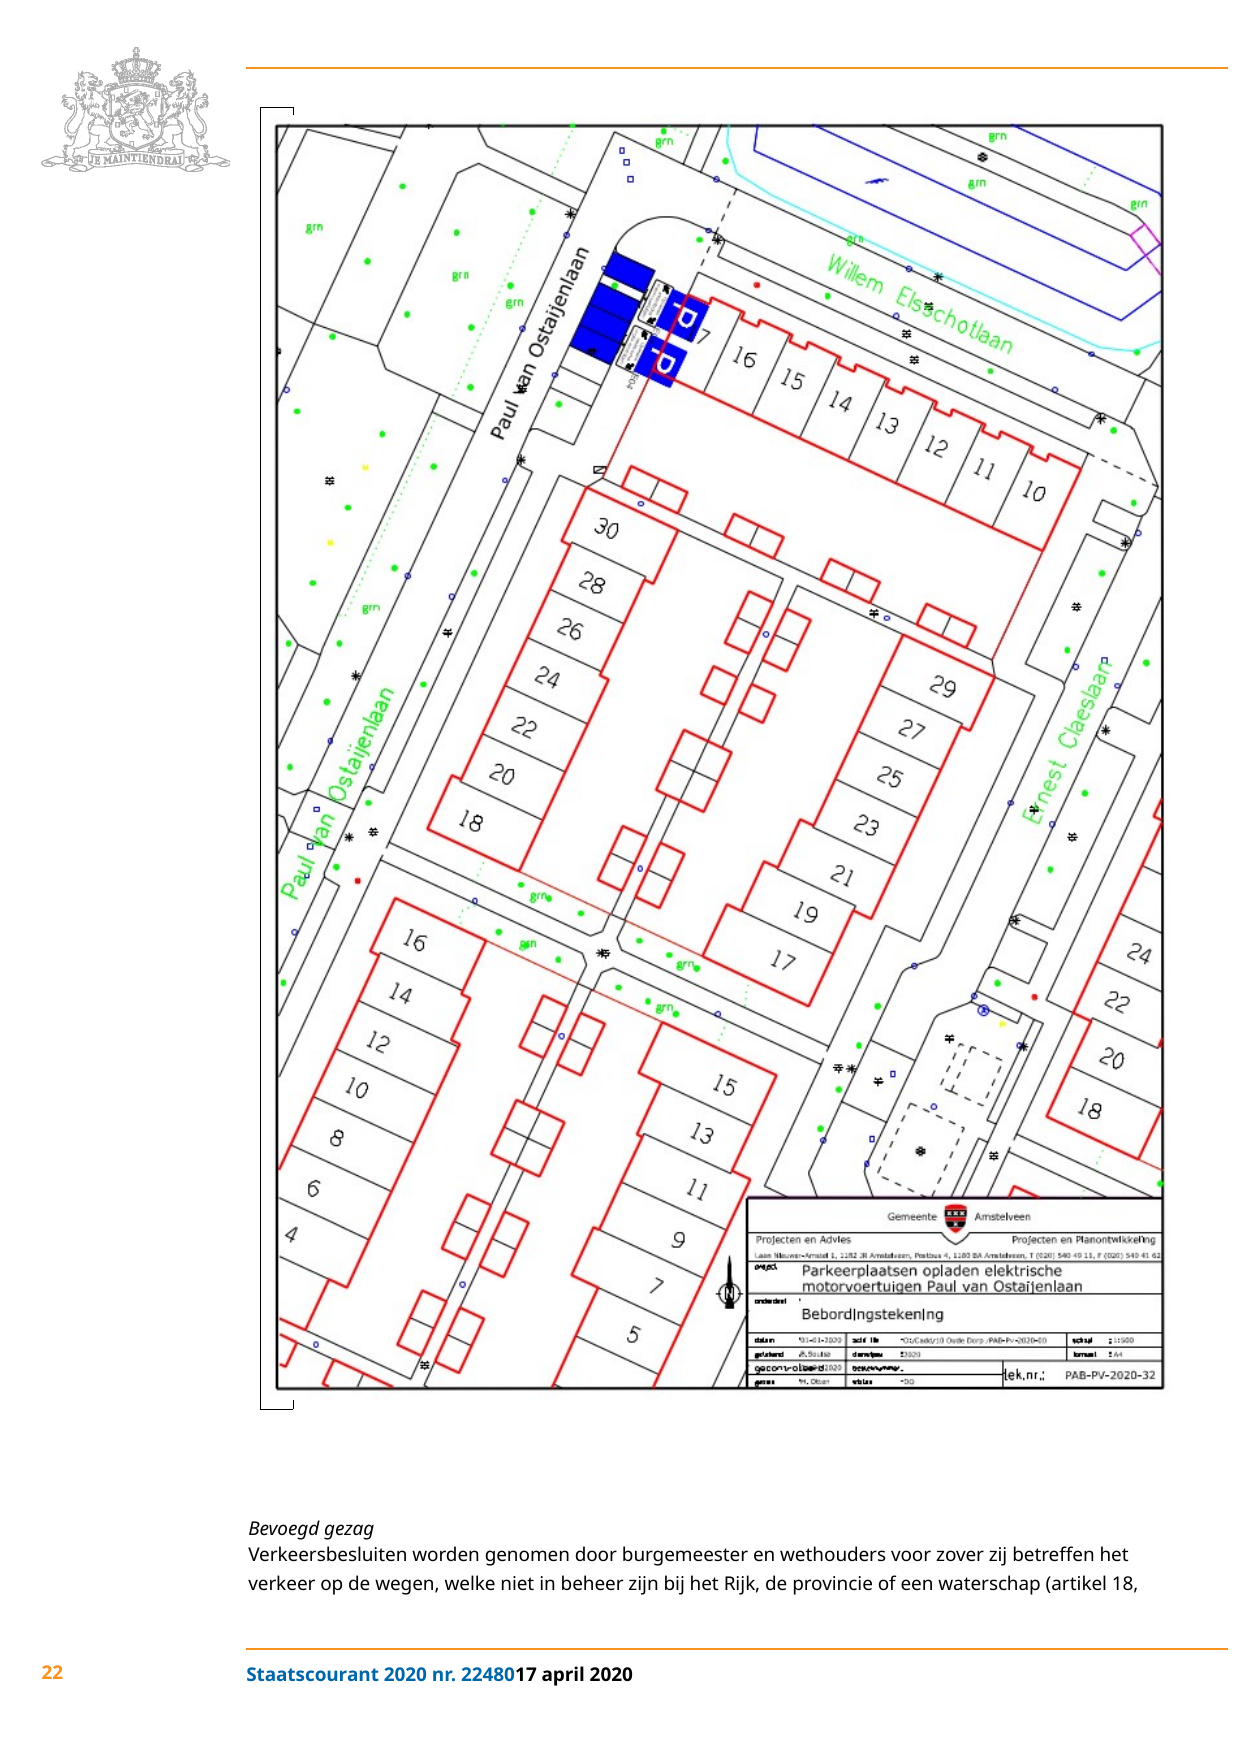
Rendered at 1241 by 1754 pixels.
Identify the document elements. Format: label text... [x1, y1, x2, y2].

text Verkeersbesluiten worden genomen door burgemeester en wethouders voor zover zij betreffen het verkeer op de wegen, welke niet in beheer zijn bij het Rijk, de provincie of een waterschap (artikel 18, [248, 1541, 1152, 1596]
picture [41, 47, 231, 172]
picture [268, 115, 1173, 1400]
text Bevoegd gezag [248, 1515, 1152, 1541]
